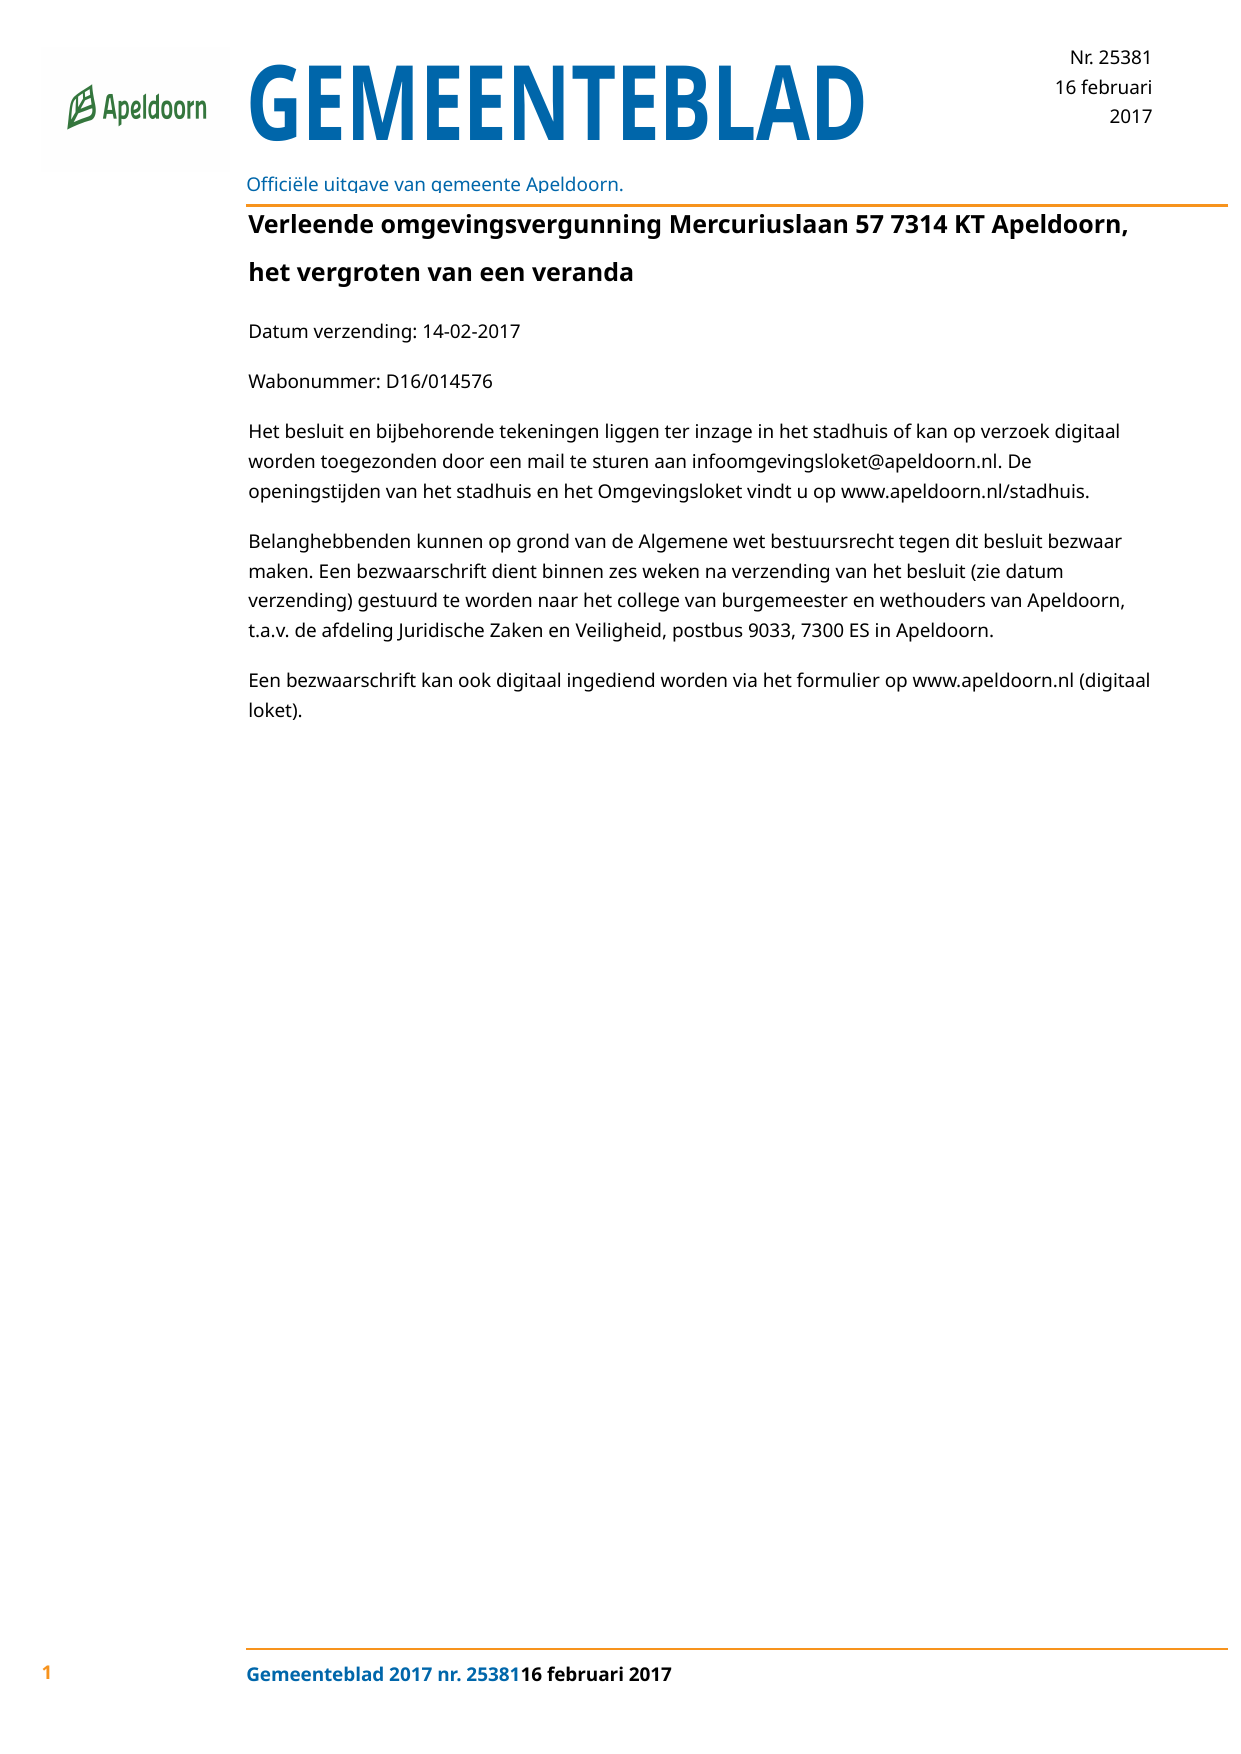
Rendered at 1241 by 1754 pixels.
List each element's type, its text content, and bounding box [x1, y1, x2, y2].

picture [41, 47, 231, 172]
text Het besluit en bijbehorende tekeningen liggen ter inzage in het stadhuis of kan op verzoek digitaal worden toegezonden door een mail te sturen aan infoomgevingsloket@apeldoorn.nl. De openingstijden van het stadhuis en het Omgevingsloket vindt u op www.apeldoorn.nl/stadhuis. [248, 419, 1152, 504]
text Verleende omgevingsvergunning Mercuriuslaan 57 7314 KT Apeldoorn, het vergroten van een veranda [248, 207, 1152, 288]
text Een bezwaarschrift kan ook digitaal ingediend worden via het formulier op www.apeldoorn.nl (digitaal loket). [248, 667, 1152, 723]
text Wabonummer: D16/014576 [248, 368, 1152, 394]
text Datum verzending: 14-02-2017 [248, 318, 1152, 344]
text Belanghebbenden kunnen op grond van de Algemene wet bestuursrecht tegen dit besluit bezwaar maken. Een bezwaarschrift dient binnen zes weken na verzending van het besluit (zie datum verzending) gestuurd te worden naar het college van burgemeester en wethouders van Apeldoorn, t.a.v. de afdeling Juridische Zaken en Veiligheid, postbus 9033, 7300 ES in Apeldoorn. [248, 528, 1152, 643]
